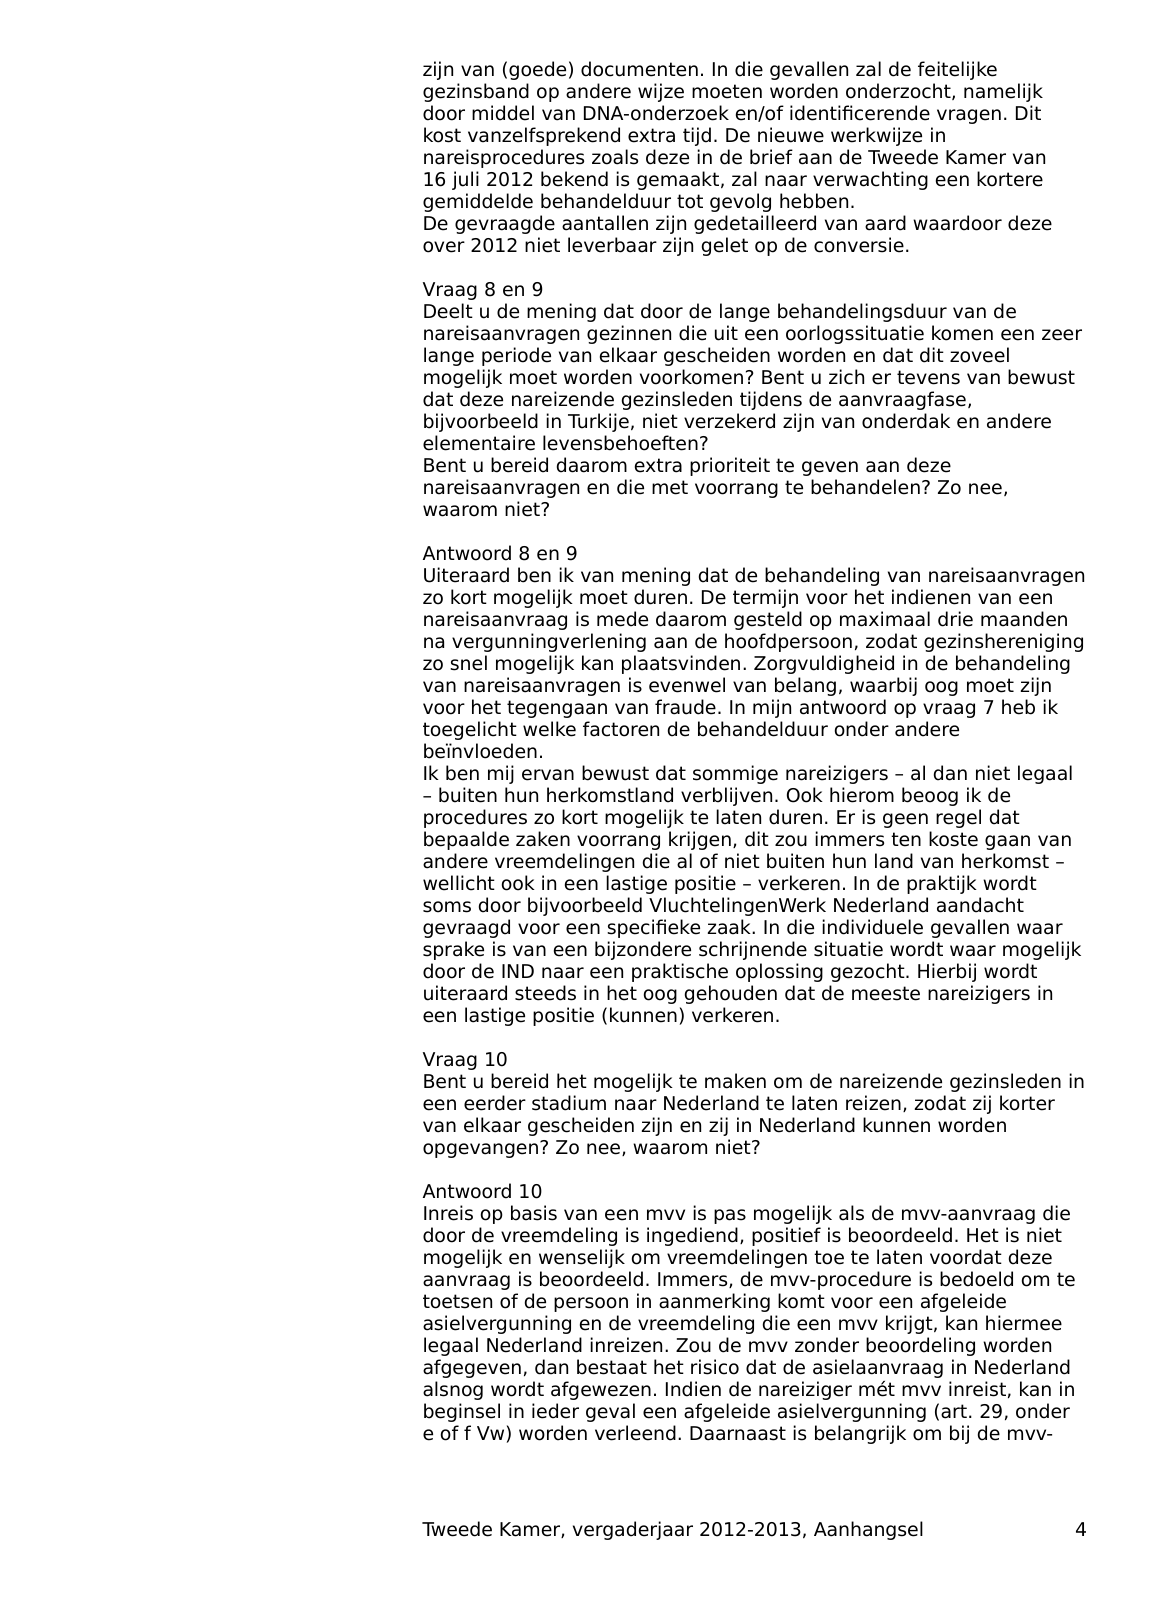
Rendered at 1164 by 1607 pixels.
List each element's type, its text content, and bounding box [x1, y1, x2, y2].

text De gevraagde aantallen zijn gedetailleerd van aard waardoor deze over 2012 niet leverbaar zijn gelet op de conversie. [422, 213, 1087, 257]
text Deelt u de mening dat door de lange behandelingsduur van de nareisaanvragen gezinnen die uit een oorlogssituatie komen een zeer lange periode van elkaar gescheiden worden en dat dit zoveel mogelijk moet worden voorkomen? Bent u zich er tevens van bewust dat deze nareizende gezinsleden tijdens de aanvraagfase, bijvoorbeeld in Turkije, niet verzekerd zijn van onderdak en andere elementaire levensbehoeften? [422, 301, 1087, 455]
text Bent u bereid daarom extra prioriteit te geven aan deze nareisaanvragen en die met voorrang te behandelen? Zo nee, waarom niet? [422, 455, 1087, 521]
text Vraag 8 en 9 [422, 279, 1087, 301]
text Vraag 10 [422, 1049, 1087, 1071]
text Bent u bereid het mogelijk te maken om de nareizende gezinsleden in een eerder stadium naar Nederland te laten reizen, zodat zij korter van elkaar gescheiden zijn en zij in Nederland kunnen worden opgevangen? Zo nee, waarom niet? [422, 1071, 1087, 1159]
text Ik ben mij ervan bewust dat sommige nareizigers – al dan niet legaal – buiten hun herkomstland verblijven. Ook hierom beoog ik de procedures zo kort mogelijk te laten duren. Er is geen regel dat bepaalde zaken voorrang krijgen, dit zou immers ten koste gaan van andere vreemdelingen die al of niet buiten hun land van herkomst – wellicht ook in een lastige positie – verkeren. In de praktijk wordt soms door bijvoorbeeld VluchtelingenWerk Nederland aandacht gevraagd voor een specifieke zaak. In die individuele gevallen waar sprake is van een bijzondere schrijnende situatie wordt waar mogelijk door de IND naar een praktische oplossing gezocht. Hierbij wordt uiteraard steeds in het oog gehouden dat de meeste nareizigers in een lastige positie (kunnen) verkeren. [422, 763, 1087, 1027]
text Antwoord 8 en 9 [422, 543, 1087, 565]
text zijn van (goede) documenten. In die gevallen zal de feitelijke gezinsband op andere wijze moeten worden onderzocht, namelijk door middel van DNA-onderzoek en/of identificerende vragen. Dit kost vanzelfsprekend extra tijd. De nieuwe werkwijze in nareisprocedures zoals deze in de brief aan de Tweede Kamer van 16 juli 2012 bekend is gemaakt, zal naar verwachting een kortere gemiddelde behandelduur tot gevolg hebben. [422, 59, 1087, 213]
text Uiteraard ben ik van mening dat de behandeling van nareisaanvragen zo kort mogelijk moet duren. De termijn voor het indienen van een nareisaanvraag is mede daarom gesteld op maximaal drie maanden na vergunningverlening aan de hoofdpersoon, zodat gezinshereniging zo snel mogelijk kan plaatsvinden. Zorgvuldigheid in de behandeling van nareisaanvragen is evenwel van belang, waarbij oog moet zijn voor het tegengaan van fraude. In mijn antwoord op vraag 7 heb ik toegelicht welke factoren de behandelduur onder andere beïnvloeden. [422, 565, 1087, 763]
text Antwoord 10 [422, 1181, 1087, 1203]
text Inreis op basis van een mvv is pas mogelijk als de mvv-aanvraag die door de vreemdeling is ingediend, positief is beoordeeld. Het is niet mogelijk en wenselijk om vreemdelingen toe te laten voordat deze aanvraag is beoordeeld. Immers, de mvv-procedure is bedoeld om te toetsen of de persoon in aanmerking komt voor een afgeleide asielvergunning en de vreemdeling die een mvv krijgt, kan hiermee legaal Nederland inreizen. Zou de mvv zonder beoordeling worden afgegeven, dan bestaat het risico dat de asielaanvraag in Nederland alsnog wordt afgewezen. Indien de nareiziger mét mvv inreist, kan in beginsel in ieder geval een afgeleide asielvergunning (art. 29, onder e of f Vw) worden verleend. Daarnaast is belangrijk om bij de mvv- [422, 1203, 1087, 1444]
